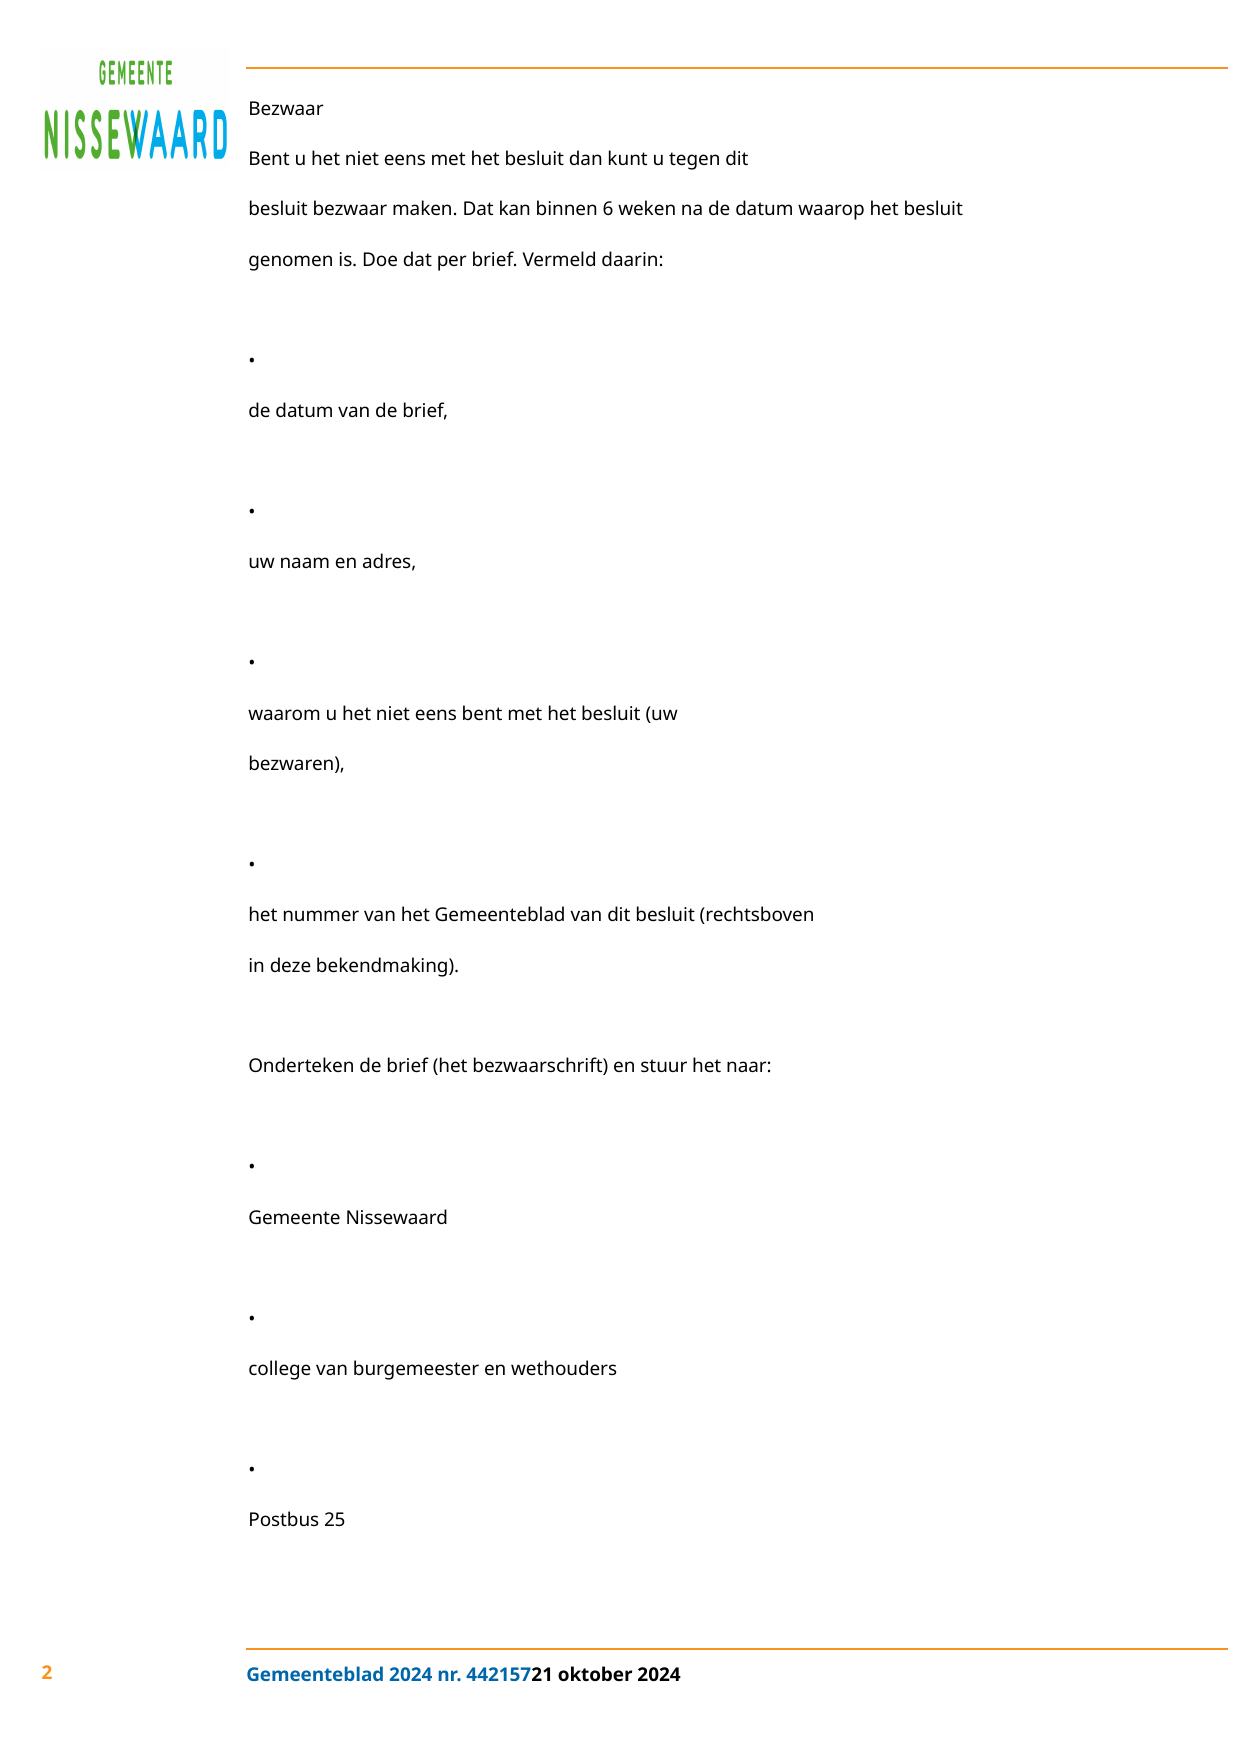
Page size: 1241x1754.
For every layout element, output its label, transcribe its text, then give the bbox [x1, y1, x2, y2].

text Onderteken de brief (het bezwaarschrift) en stuur het naar: [248, 1053, 1152, 1078]
text de datum van de brief, [248, 397, 1152, 423]
text waarom u het niet eens bent met het besluit (uw [248, 700, 1152, 726]
text • [248, 1305, 1152, 1331]
text Postbus 25 [248, 1506, 1152, 1532]
text het nummer van het Gemeenteblad van dit besluit (rechtsboven [248, 901, 1152, 927]
text Bent u het niet eens met het besluit dan kunt u tegen dit [248, 145, 1152, 171]
text • [248, 851, 1152, 877]
text besluit bezwaar maken. Dat kan binnen 6 weken na de datum waarop het besluit [248, 196, 1152, 221]
text • [248, 347, 1152, 373]
text Gemeente Nissewaard [248, 1204, 1152, 1230]
text bezwaren), [248, 750, 1152, 776]
text • [248, 1153, 1152, 1179]
text • [248, 498, 1152, 524]
text • [248, 1456, 1152, 1482]
picture [41, 47, 231, 172]
text genomen is. Doe dat per brief. Vermeld daarin: [248, 246, 1152, 272]
text Bezwaar [248, 95, 1152, 121]
text uw naam en adres, [248, 548, 1152, 574]
text in deze bekendmaking). [248, 952, 1152, 978]
text college van burgemeester en wethouders [248, 1355, 1152, 1381]
text • [248, 649, 1152, 675]
